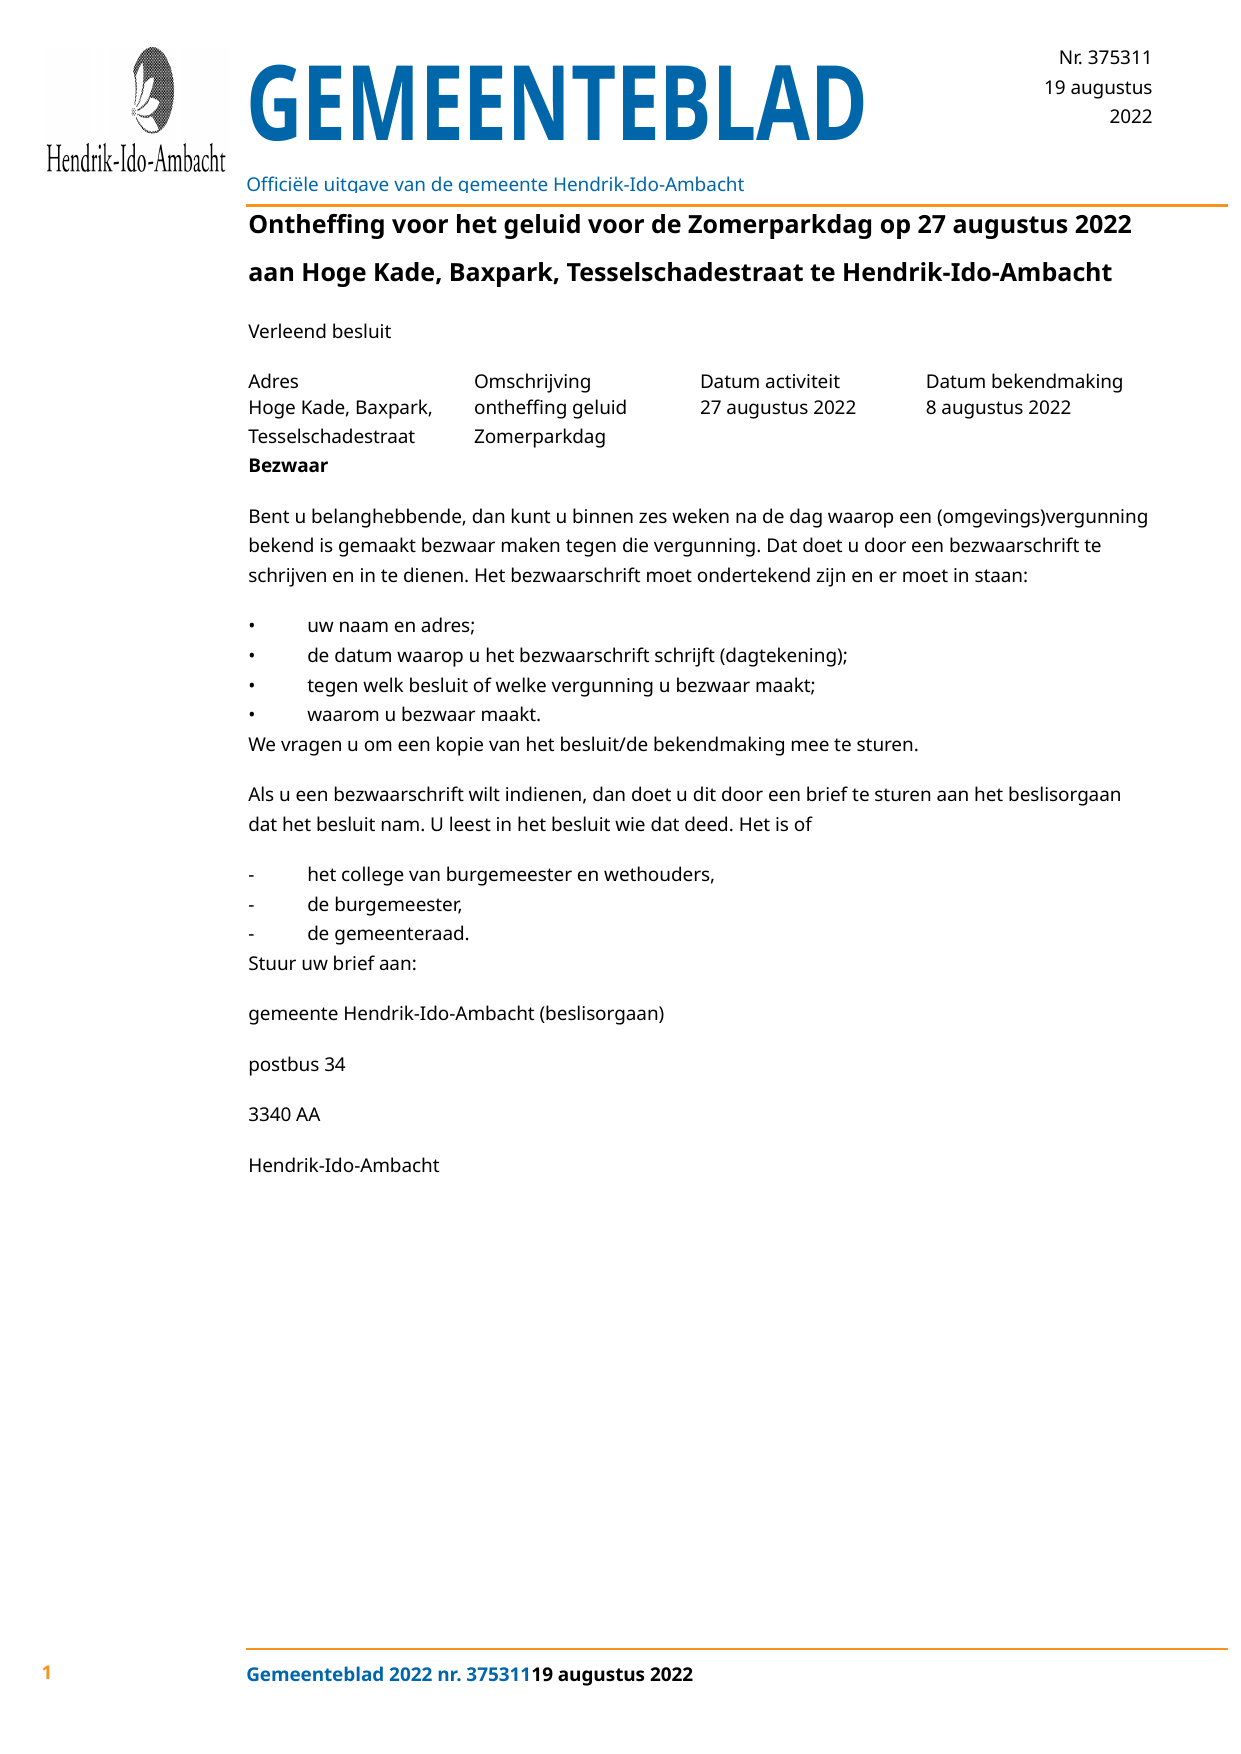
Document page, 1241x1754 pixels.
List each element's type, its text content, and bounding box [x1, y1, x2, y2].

picture [41, 47, 231, 172]
text 3340 AA [248, 1101, 1152, 1127]
table_cell ontheffing geluid Zomerparkdag [474, 394, 700, 449]
text Hendrik-Ido-Ambacht [248, 1152, 1152, 1178]
list de burgemeester, [248, 891, 1152, 917]
table_header Omschrijving [474, 369, 700, 394]
list uw naam en adres; [248, 613, 1152, 638]
text We vragen u om een kopie van het besluit/de bekendmaking mee te sturen. [248, 731, 1152, 757]
table_cell Hoge Kade, Baxpark, Tesselschadestraat [248, 394, 474, 449]
text Verleend besluit [248, 318, 1152, 344]
table_header Datum activiteit [700, 369, 926, 394]
text Als u een bezwaarschrift wilt indienen, dan doet u dit door een brief te sturen aan het beslisorgaan dat het besluit nam. U leest in het besluit wie dat deed. Het is of [248, 781, 1152, 837]
list het college van burgemeester en wethouders, [248, 861, 1152, 887]
text gemeente Hendrik-Ido-Ambacht (beslisorgaan) [248, 1001, 1152, 1026]
list de datum waarop u het bezwaarschrift schrijft (dagtekening); [248, 642, 1152, 668]
table_header Datum bekendmaking [926, 369, 1152, 394]
text Bent u belanghebbende, dan kunt u binnen zes weken na de dag waarop een (omgevings)vergunning bekend is gemaakt bezwaar maken tegen die vergunning. Dat doet u door een bezwaarschrift te schrijven en in te dienen. Het bezwaarschrift moet ondertekend zijn en er moet in staan: [248, 503, 1152, 588]
text Stuur uw brief aan: [248, 950, 1152, 976]
table_cell 27 augustus 2022 [700, 394, 926, 449]
text postbus 34 [248, 1051, 1152, 1077]
list tegen welk besluit of welke vergunning u bezwaar maakt; [248, 672, 1152, 698]
table_header Adres [248, 369, 474, 394]
table_cell 8 augustus 2022 [926, 394, 1152, 449]
text Bezwaar [248, 453, 1152, 478]
list waarom u bezwaar maakt. [248, 701, 1152, 727]
list de gemeenteraad. [248, 921, 1152, 946]
text Ontheffing voor het geluid voor de Zomerparkdag op 27 augustus 2022 aan Hoge Kade, Baxpark, Tesselschadestraat te Hendrik-Ido-Ambacht [248, 207, 1152, 288]
